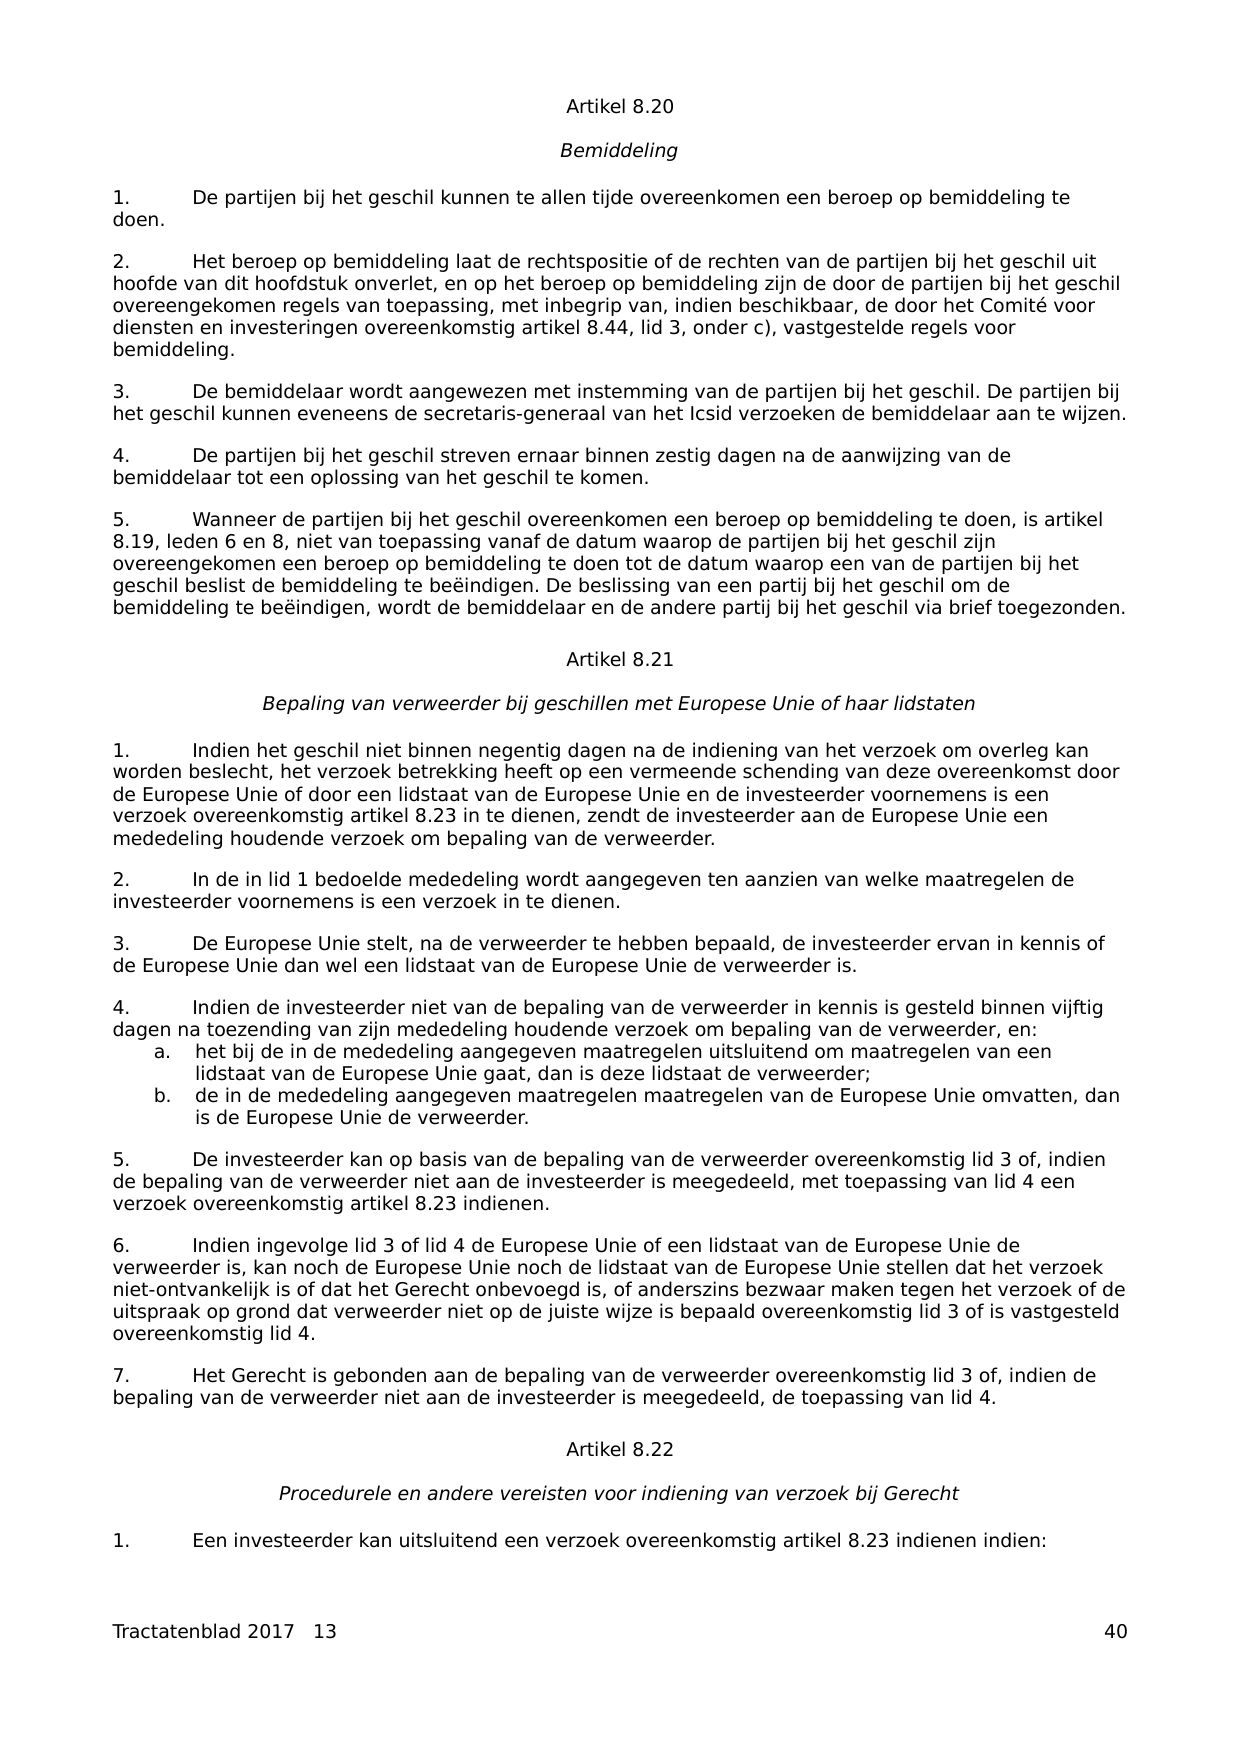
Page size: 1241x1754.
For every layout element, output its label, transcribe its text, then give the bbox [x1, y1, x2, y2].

subtitle Artikel 8.20 Bemiddeling [112, 96, 1128, 162]
text 4. Indien de investeerder niet van de bepaling van de verweerder in kennis is gesteld binnen vijftig dagen na toezending van zijn mededeling houdende verzoek om bepaling van de verweerder, en: [112, 997, 1128, 1041]
text a. het bij de in de mededeling aangegeven maatregelen uitsluitend om maatregelen van een lidstaat van de Europese Unie gaat, dan is deze lidstaat de verweerder; [153, 1041, 1128, 1085]
text 2. In de in lid 1 bedoelde mededeling wordt aangegeven ten aanzien van welke maatregelen de investeerder voornemens is een verzoek in te dienen. [112, 869, 1128, 913]
text 1. Een investeerder kan uitsluitend een verzoek overeenkomstig artikel 8.23 indienen indien: [112, 1530, 1128, 1552]
text 2. Het beroep op bemiddeling laat de rechtspositie of de rechten van de partijen bij het geschil uit hoofde van dit hoofdstuk onverlet, en op het beroep op bemiddeling zijn de door de partijen bij het geschil overeengekomen regels van toepassing, met inbegrip van, indien beschikbaar, de door het Comité voor diensten en investeringen overeenkomstig artikel 8.44, lid 3, onder c), vastgestelde regels voor bemiddeling. [112, 251, 1128, 361]
text 1. De partijen bij het geschil kunnen te allen tijde overeenkomen een beroep op bemiddeling te doen. [112, 187, 1128, 231]
text 3. De Europese Unie stelt, na de verweerder te hebben bepaald, de investeerder ervan in kennis of de Europese Unie dan wel een lidstaat van de Europese Unie de verweerder is. [112, 933, 1128, 977]
text 5. Wanneer de partijen bij het geschil overeenkomen een beroep op bemiddeling te doen, is artikel 8.19, leden 6 en 8, niet van toepassing vanaf de datum waarop de partijen bij het geschil zijn overeengekomen een beroep op bemiddeling te doen tot de datum waarop een van de partijen bij het geschil beslist de bemiddeling te beëindigen. De beslissing van een partij bij het geschil om de bemiddeling te beëindigen, wordt de bemiddelaar en de andere partij bij het geschil via brief toegezonden. [112, 509, 1128, 618]
text 7. Het Gerecht is gebonden aan de bepaling van de verweerder overeenkomstig lid 3 of, indien de bepaling van de verweerder niet aan de investeerder is meegedeeld, de toepassing van lid 4. [112, 1365, 1128, 1409]
text 3. De bemiddelaar wordt aangewezen met instemming van de partijen bij het geschil. De partijen bij het geschil kunnen eveneens de secretaris-generaal van het Icsid verzoeken de bemiddelaar aan te wijzen. [112, 381, 1128, 425]
text 6. Indien ingevolge lid 3 of lid 4 de Europese Unie of een lidstaat van de Europese Unie de verweerder is, kan noch de Europese Unie noch de lidstaat van de Europese Unie stellen dat het verzoek niet-ontvankelijk is of dat het Gerecht onbevoegd is, of anderszins bezwaar maken tegen het verzoek of de uitspraak op grond dat verweerder niet op de juiste wijze is bepaald overeenkomstig lid 3 of is vastgesteld overeenkomstig lid 4. [112, 1235, 1128, 1345]
text 1. Indien het geschil niet binnen negentig dagen na de indiening van het verzoek om overleg kan worden beslecht, het verzoek betrekking heeft op een vermeende schending van deze overeenkomst door de Europese Unie of door een lidstaat van de Europese Unie en de investeerder voornemens is een verzoek overeenkomstig artikel 8.23 in te dienen, zendt de investeerder aan de Europese Unie een mededeling houdende verzoek om bepaling van de verweerder. [112, 739, 1128, 849]
subtitle Artikel 8.21 Bepaling van verweerder bij geschillen met Europese Unie of haar lidstaten [112, 648, 1128, 714]
text b. de in de mededeling aangegeven maatregelen maatregelen van de Europese Unie omvatten, dan is de Europese Unie de verweerder. [153, 1085, 1128, 1129]
subtitle Artikel 8.22 Procedurele en andere vereisten voor indiening van verzoek bij Gerecht [112, 1439, 1128, 1505]
text 5. De investeerder kan op basis van de bepaling van de verweerder overeenkomstig lid 3 of, indien de bepaling van de verweerder niet aan de investeerder is meegedeeld, met toepassing van lid 4 een verzoek overeenkomstig artikel 8.23 indienen. [112, 1149, 1128, 1215]
text 4. De partijen bij het geschil streven ernaar binnen zestig dagen na de aanwijzing van de bemiddelaar tot een oplossing van het geschil te komen. [112, 445, 1128, 489]
